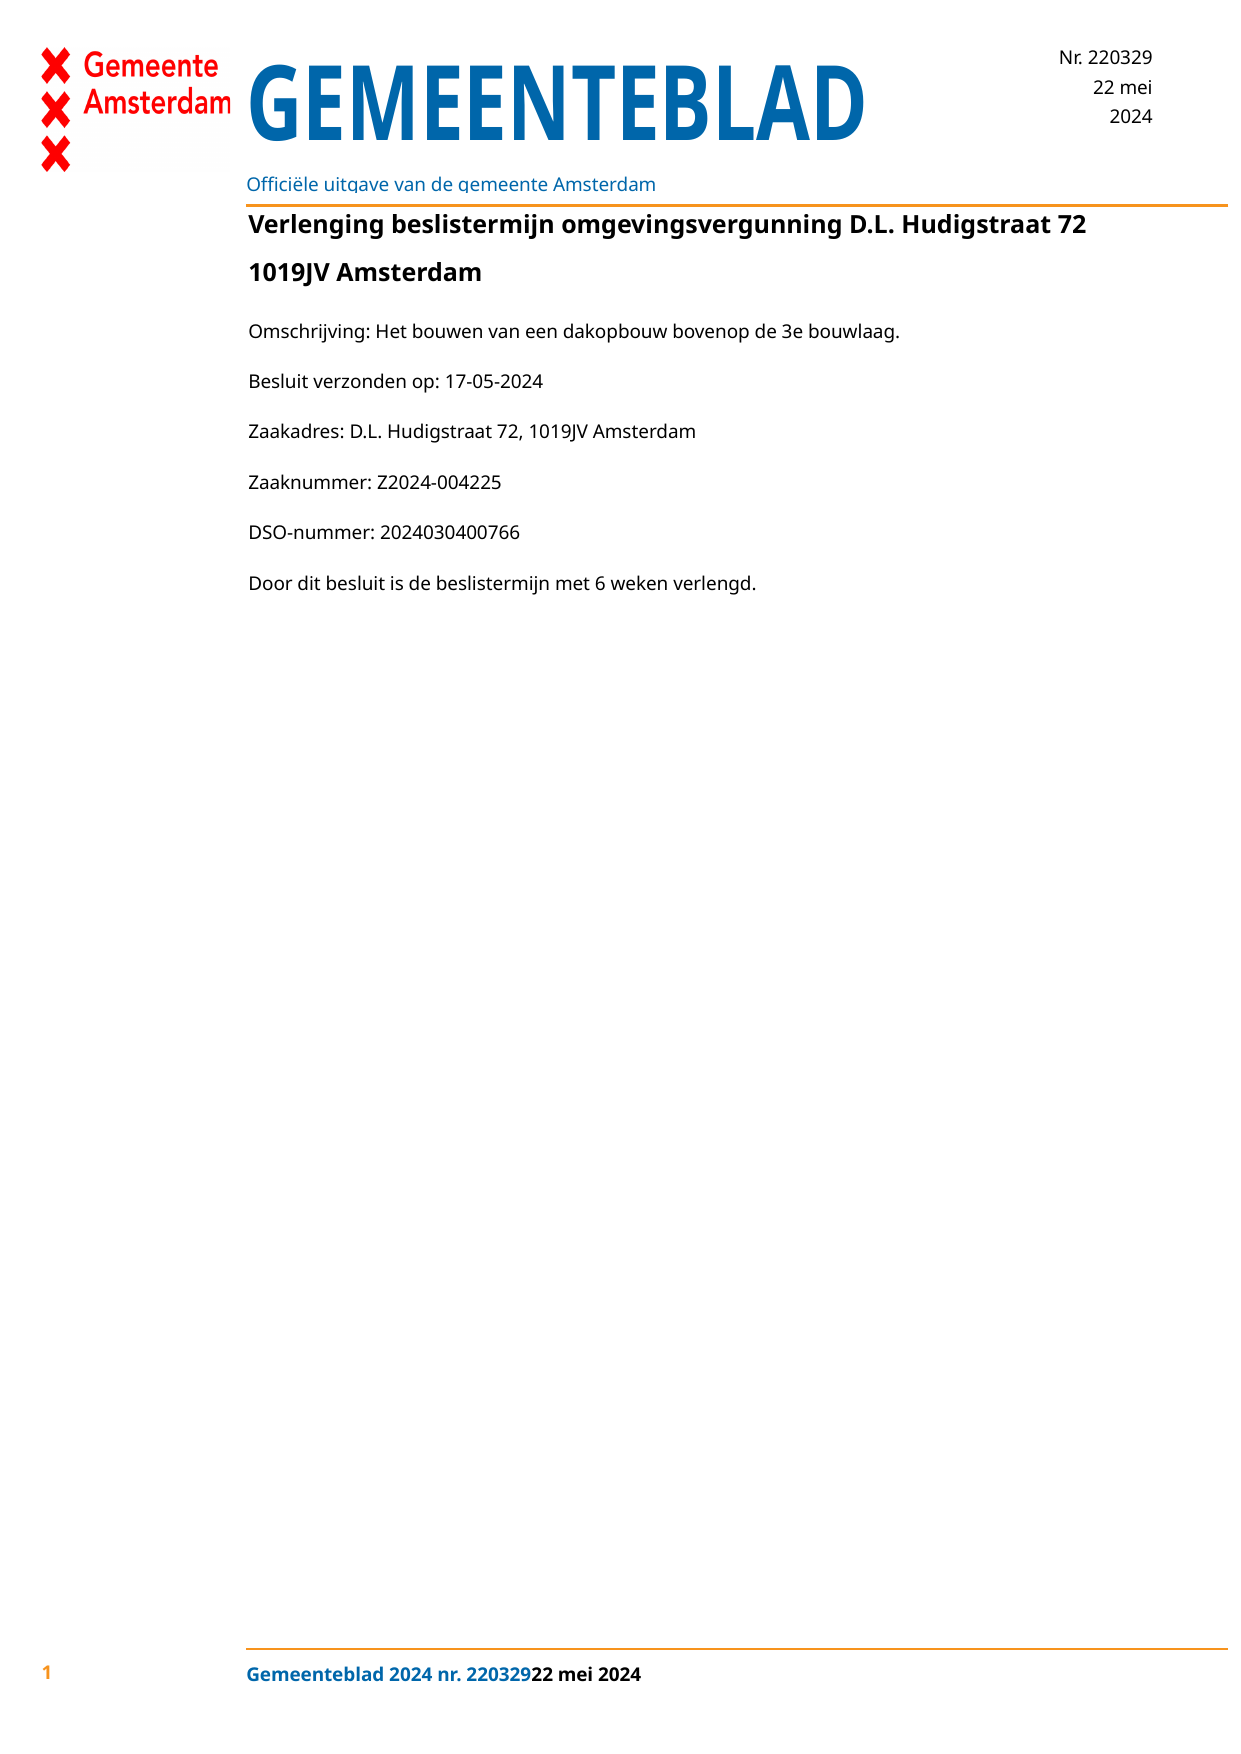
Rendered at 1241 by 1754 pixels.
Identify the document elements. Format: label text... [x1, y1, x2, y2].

text Zaakadres: D.L. Hudigstraat 72, 1019JV Amsterdam [248, 419, 1152, 444]
text Zaaknummer: Z2024-004225 [248, 469, 1152, 495]
text Besluit verzonden op: 17-05-2024 [248, 368, 1152, 394]
text Door dit besluit is de beslistermijn met 6 weken verlengd. [248, 570, 1152, 596]
text Verlenging beslistermijn omgevingsvergunning D.L. Hudigstraat 72 1019JV Amsterdam [248, 207, 1152, 288]
text Omschrijving: Het bouwen van een dakopbouw bovenop de 3e bouwlaag. [248, 318, 1152, 344]
picture [41, 47, 231, 172]
text DSO-nummer: 2024030400766 [248, 519, 1152, 545]
